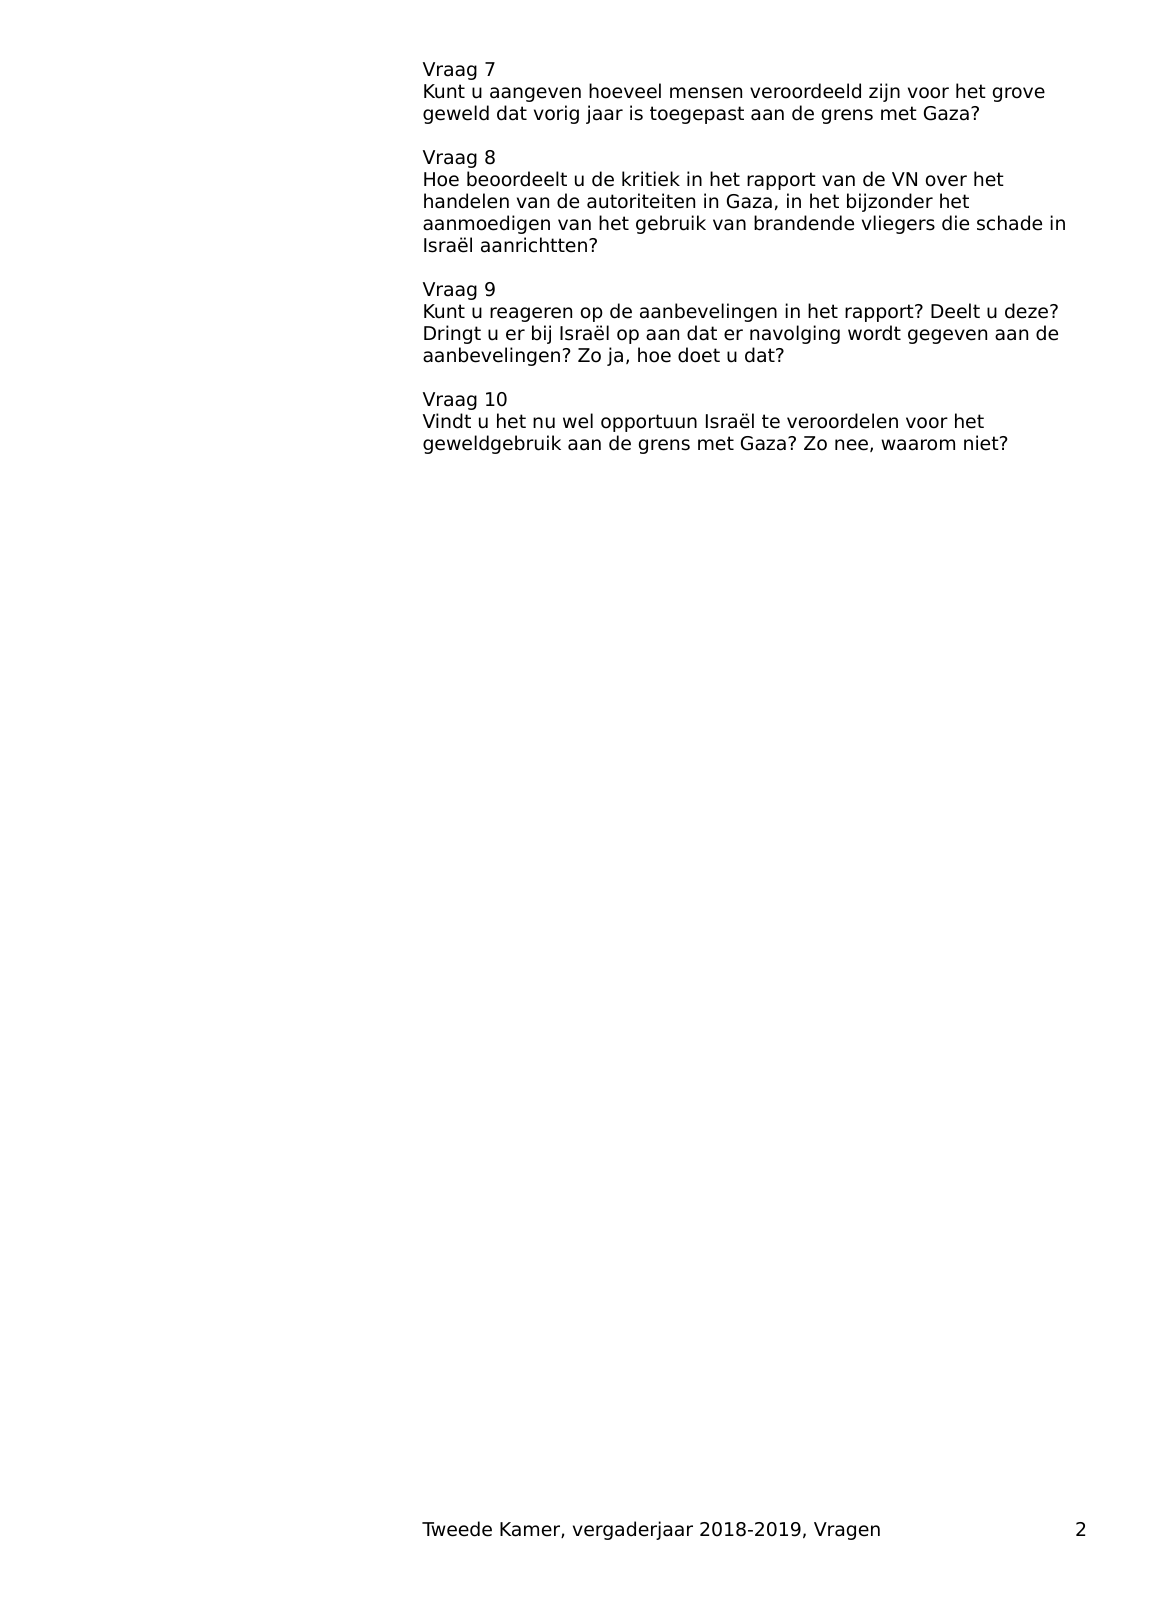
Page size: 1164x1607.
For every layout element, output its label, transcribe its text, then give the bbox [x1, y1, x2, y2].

text Vraag 9 [422, 279, 1087, 301]
text Vraag 7 [422, 59, 1087, 81]
text Vindt u het nu wel opportuun Israël te veroordelen voor het geweldgebruik aan de grens met Gaza? Zo nee, waarom niet? [422, 411, 1087, 455]
text Vraag 8 [422, 147, 1087, 169]
text Vraag 10 [422, 389, 1087, 411]
text Kunt u aangeven hoeveel mensen veroordeeld zijn voor het grove geweld dat vorig jaar is toegepast aan de grens met Gaza? [422, 81, 1087, 125]
text Kunt u reageren op de aanbevelingen in het rapport? Deelt u deze? Dringt u er bij Israël op aan dat er navolging wordt gegeven aan de aanbevelingen? Zo ja, hoe doet u dat? [422, 301, 1087, 367]
text Hoe beoordeelt u de kritiek in het rapport van de VN over het handelen van de autoriteiten in Gaza, in het bijzonder het aanmoedigen van het gebruik van brandende vliegers die schade in Israël aanrichtten? [422, 169, 1087, 257]
